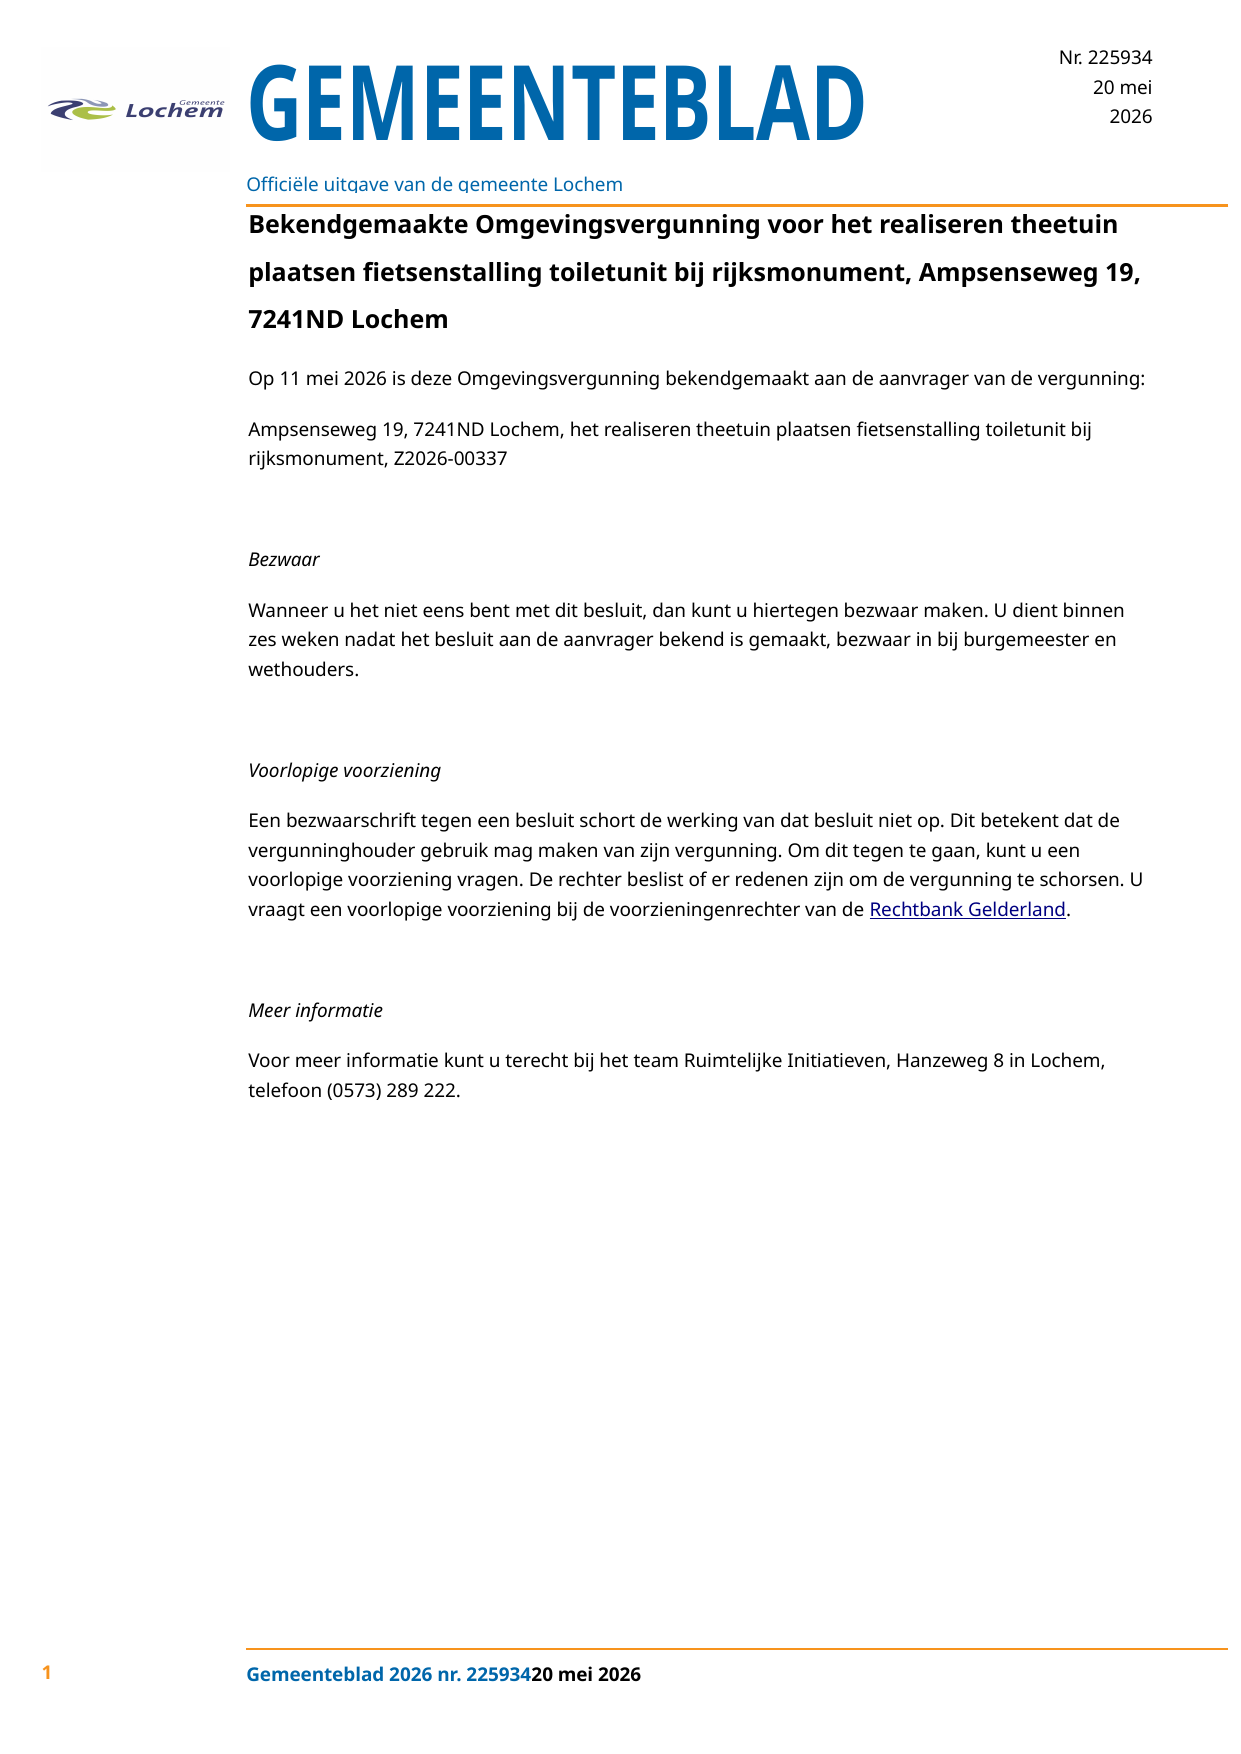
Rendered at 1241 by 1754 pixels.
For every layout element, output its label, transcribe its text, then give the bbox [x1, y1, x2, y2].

text Meer informatie [248, 997, 1152, 1022]
picture [41, 47, 231, 172]
text Een bezwaarschrift tegen een besluit schort de werking van dat besluit niet op. Dit betekent dat de vergunninghouder gebruik mag maken van zijn vergunning. Om dit tegen te gaan, kunt u een voorlopige voorziening vragen. De rechter beslist of er redenen zijn om de vergunning te schorsen. U vraagt een voorlopige voorziening bij de voorzieningenrechter van de Rechtbank Gelderland. [248, 807, 1152, 922]
text Op 11 mei 2026 is deze Omgevingsvergunning bekendgemaakt aan de aanvrager van de vergunning: [248, 366, 1152, 391]
text Voor meer informatie kunt u terecht bij het team Ruimtelijke Initiatieven, Hanzeweg 8 in Lochem, telefoon (0573) 289 222. [248, 1047, 1152, 1102]
text Ampsenseweg 19, 7241ND Lochem, het realiseren theetuin plaatsen fietsenstalling toiletunit bij rijksmonument, Z2026-00337 [248, 416, 1152, 471]
text Voorlopige voorziening [248, 757, 1152, 782]
text Bekendgemaakte Omgevingsvergunning voor het realiseren theetuin plaatsen fietsenstalling toiletunit bij rijksmonument, Ampsenseweg 19, 7241ND Lochem [248, 207, 1152, 336]
text Wanneer u het niet eens bent met dit besluit, dan kunt u hiertegen bezwaar maken. U dient binnen zes weken nadat het besluit aan de aanvrager bekend is gemaakt, bezwaar in bij burgemeester en wethouders. [248, 597, 1152, 682]
text Bezwaar [248, 546, 1152, 572]
